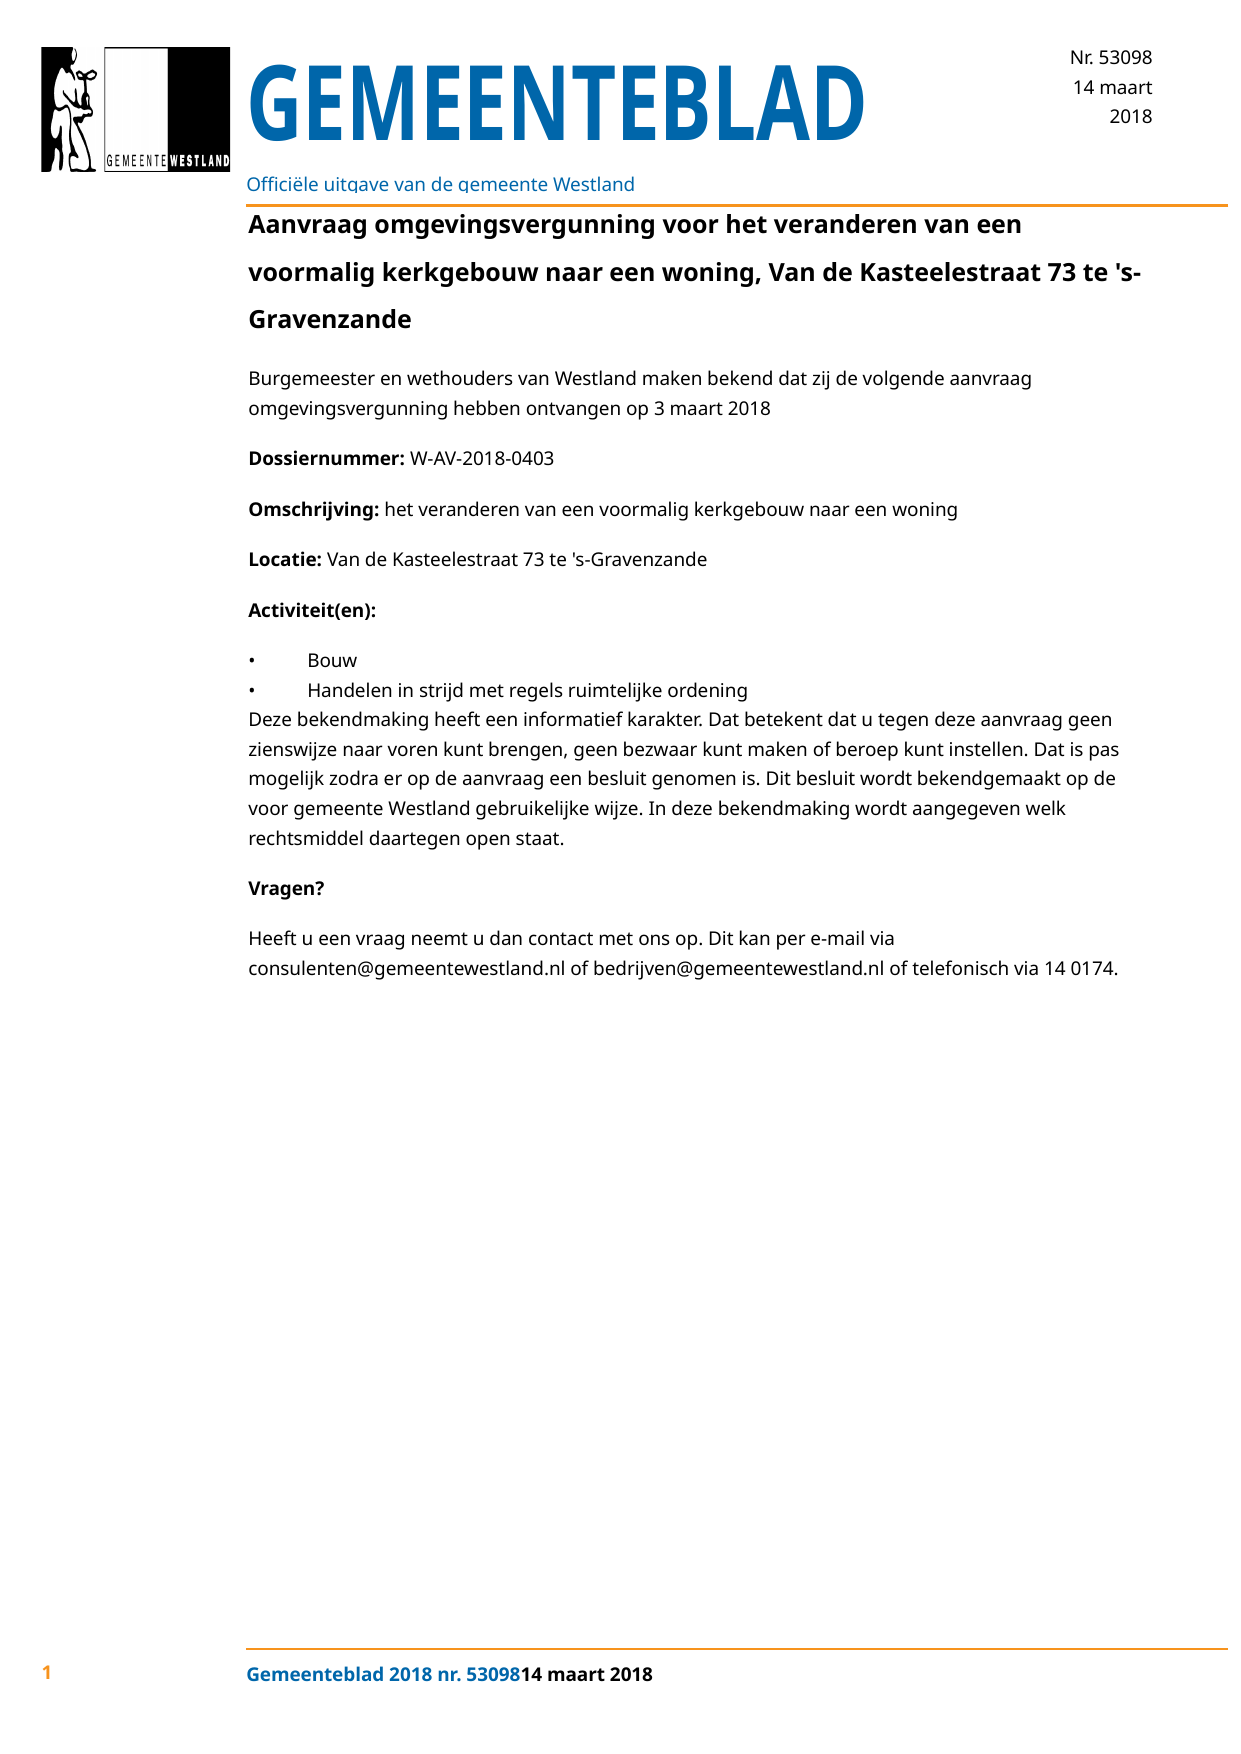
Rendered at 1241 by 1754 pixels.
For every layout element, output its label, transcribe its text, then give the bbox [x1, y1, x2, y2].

text Dossiernummer: W-AV-2018-0403 [248, 446, 1152, 471]
text Activiteit(en): [248, 597, 1152, 622]
text Locatie: Van de Kasteelestraat 73 te 's-Gravenzande [248, 546, 1152, 572]
text Omschrijving: het veranderen van een voormalig kerkgebouw naar een woning [248, 496, 1152, 522]
text Vragen? [248, 875, 1152, 901]
text Heeft u een vraag neemt u dan contact met ons op. Dit kan per e-mail via consulenten@gemeentewestland.nl of bedrijven@gemeentewestland.nl of telefonisch via 14 0174. [248, 926, 1152, 981]
text Burgemeester en wethouders van Westland maken bekend dat zij de volgende aanvraag omgevingsvergunning hebben ontvangen op 3 maart 2018 [248, 366, 1152, 421]
text Aanvraag omgevingsvergunning voor het veranderen van een voormalig kerkgebouw naar een woning, Van de Kasteelestraat 73 te 's-Gravenzande [248, 207, 1152, 336]
list Handelen in strijd met regels ruimtelijke ordening [248, 677, 1152, 702]
list Bouw [248, 647, 1152, 673]
text Deze bekendmaking heeft een informatief karakter. Dat betekent dat u tegen deze aanvraag geen zienswijze naar voren kunt brengen, geen bezwaar kunt maken of beroep kunt instellen. Dat is pas mogelijk zodra er op de aanvraag een besluit genomen is. Dit besluit wordt bekendgemaakt op de voor gemeente Westland gebruikelijke wijze. In deze bekendmaking wordt aangegeven welk rechtsmiddel daartegen open staat. [248, 706, 1152, 850]
picture [41, 47, 231, 172]
